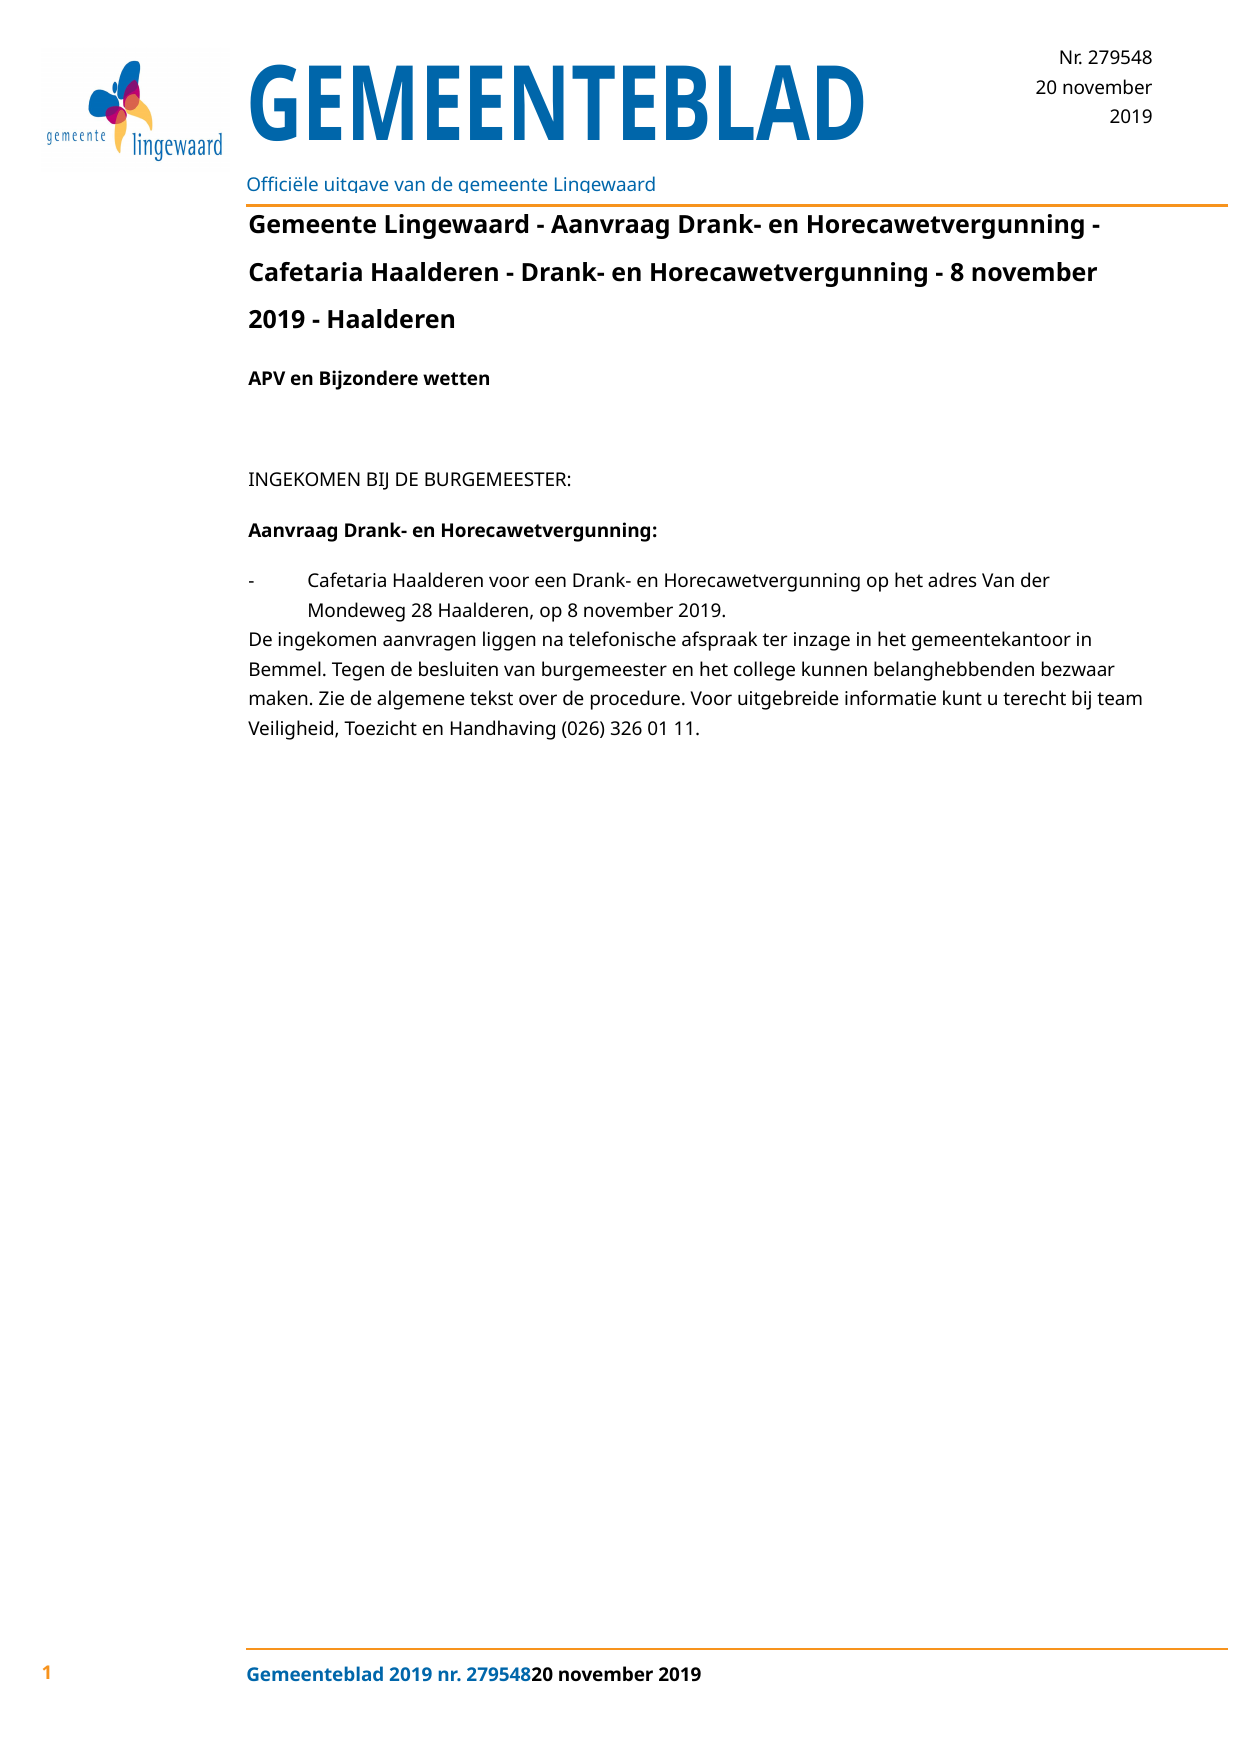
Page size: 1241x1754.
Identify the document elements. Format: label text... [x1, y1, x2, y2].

list Cafetaria Haalderen voor een Drank- en Horecawetvergunning op het adres Van der Mondeweg 28 Haalderen, op 8 november 2019. [248, 567, 1152, 622]
picture [41, 47, 231, 172]
text Aanvraag Drank- en Horecawetvergunning: [248, 517, 1152, 542]
text Gemeente Lingewaard - Aanvraag Drank- en Horecawetvergunning - Cafetaria Haalderen - Drank- en Horecawetvergunning - 8 november 2019 - Haalderen [248, 207, 1152, 336]
text APV en Bijzondere wetten [248, 366, 1152, 391]
text INGEKOMEN BIJ DE BURGEMEESTER: [248, 466, 1152, 492]
text De ingekomen aanvragen liggen na telefonische afspraak ter inzage in het gemeentekantoor in Bemmel. Tegen de besluiten van burgemeester en het college kunnen belanghebbenden bezwaar maken. Zie de algemene tekst over de procedure. Voor uitgebreide informatie kunt u terecht bij team Veiligheid, Toezicht en Handhaving (026) 326 01 11. [248, 626, 1152, 741]
